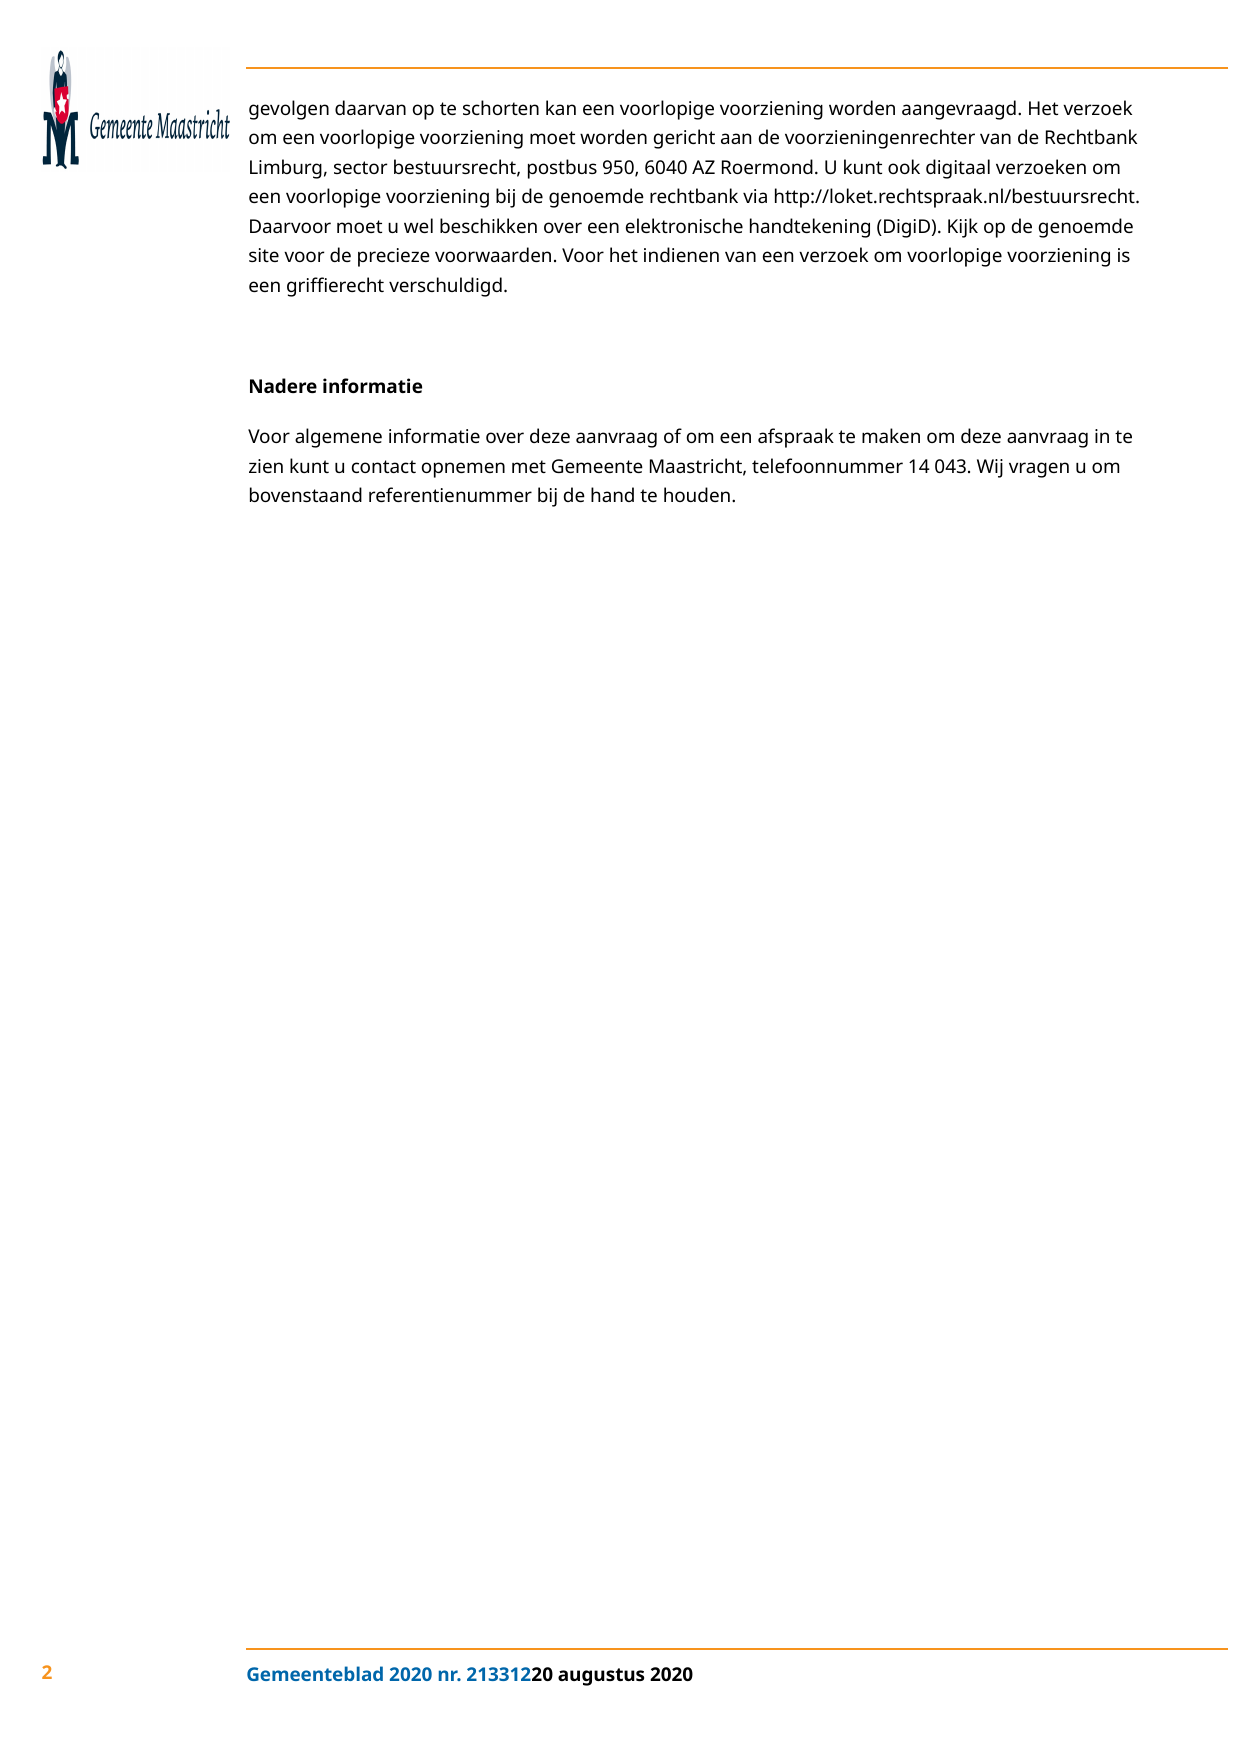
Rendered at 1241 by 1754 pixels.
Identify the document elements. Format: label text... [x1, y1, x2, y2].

picture [41, 47, 231, 172]
text Nadere informatie [248, 373, 1152, 399]
text Voor algemene informatie over deze aanvraag of om een afspraak te maken om deze aanvraag in te zien kunt u contact opnemen met Gemeente Maastricht, telefoonnummer 14 043. Wij vragen u om bovenstaand referentienummer bij de hand te houden. [248, 423, 1152, 508]
text gevolgen daarvan op te schorten kan een voorlopige voorziening worden aangevraagd. Het verzoek om een voorlopige voorziening moet worden gericht aan de voorzieningenrechter van de Rechtbank Limburg, sector bestuursrecht, postbus 950, 6040 AZ Roermond. U kunt ook digitaal verzoeken om een voorlopige voorziening bij de genoemde rechtbank via http://loket.rechtspraak.nl/bestuursrecht. Daarvoor moet u wel beschikken over een elektronische handtekening (DigiD). Kijk op de genoemde site voor de precieze voorwaarden. Voor het indienen van een verzoek om voorlopige voorziening is een griffierecht verschuldigd. [248, 95, 1152, 298]
